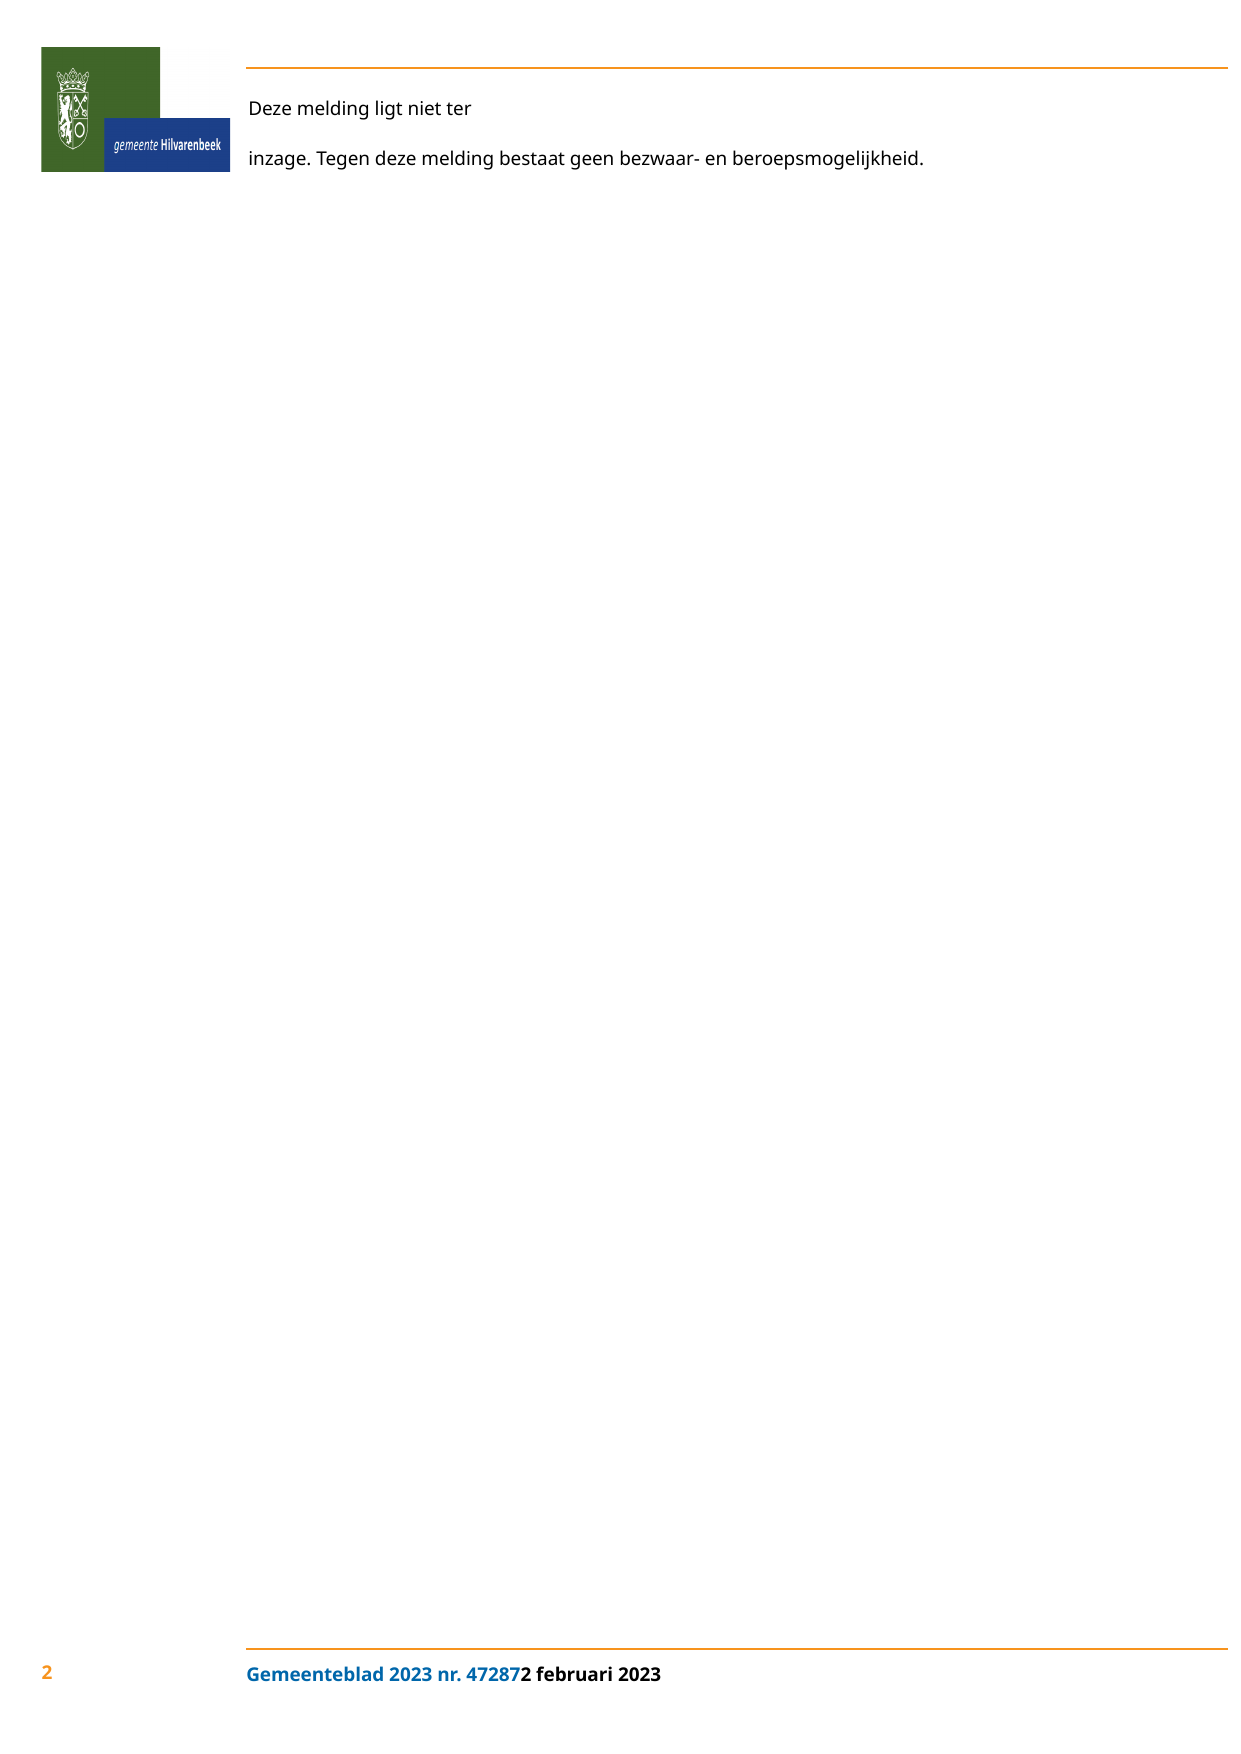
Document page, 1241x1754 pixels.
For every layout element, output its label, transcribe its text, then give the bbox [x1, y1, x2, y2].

picture [41, 47, 231, 172]
text Deze melding ligt niet ter [248, 95, 1152, 121]
text inzage. Tegen deze melding bestaat geen bezwaar- en beroepsmogelijkheid. [248, 145, 1152, 171]
